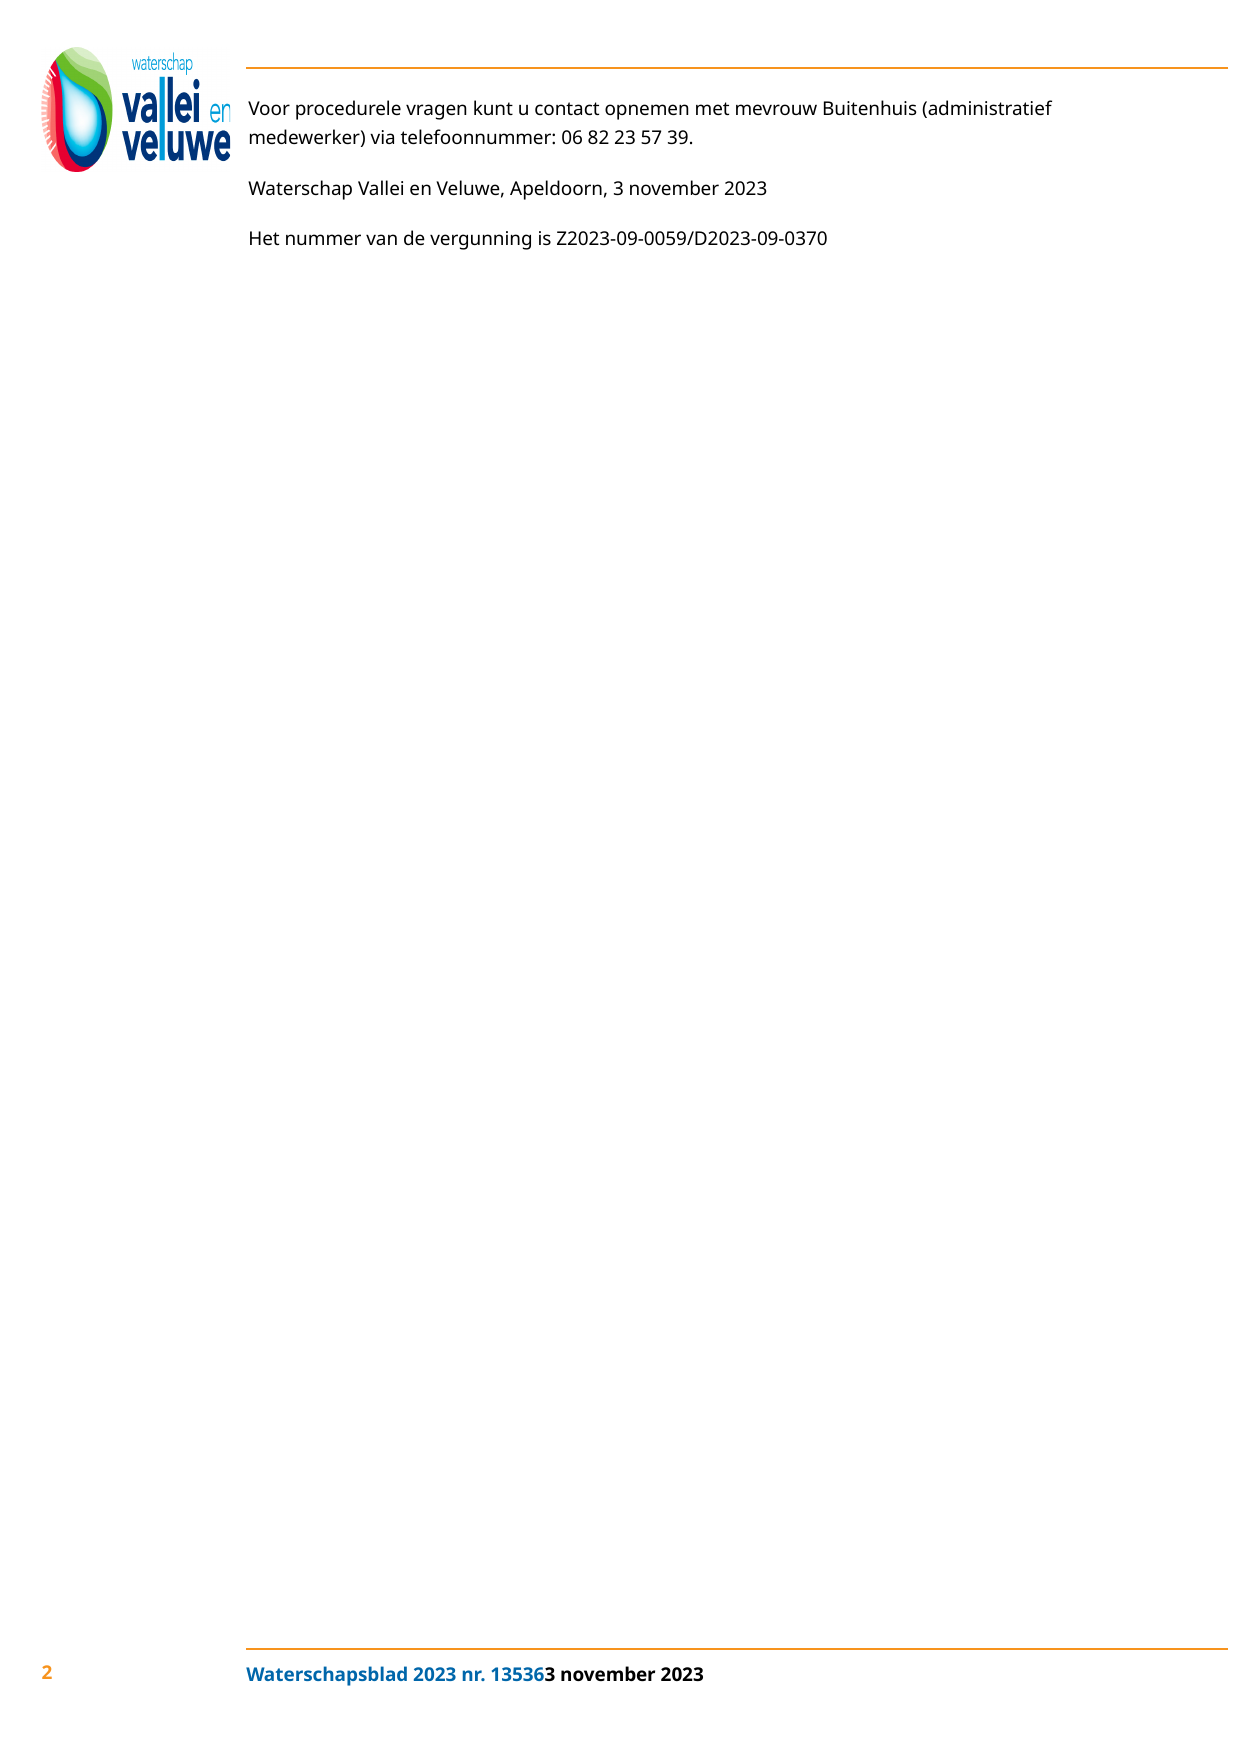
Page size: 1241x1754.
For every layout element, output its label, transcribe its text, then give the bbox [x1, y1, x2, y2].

picture [41, 47, 231, 172]
text Het nummer van de vergunning is Z2023-09-0059/D2023-09-0370 [248, 225, 1152, 251]
text Waterschap Vallei en Veluwe, Apeldoorn, 3 november 2023 [248, 175, 1152, 201]
text Voor procedurele vragen kunt u contact opnemen met mevrouw Buitenhuis (administratief medewerker) via telefoonnummer: 06 82 23 57 39. [248, 95, 1152, 150]
